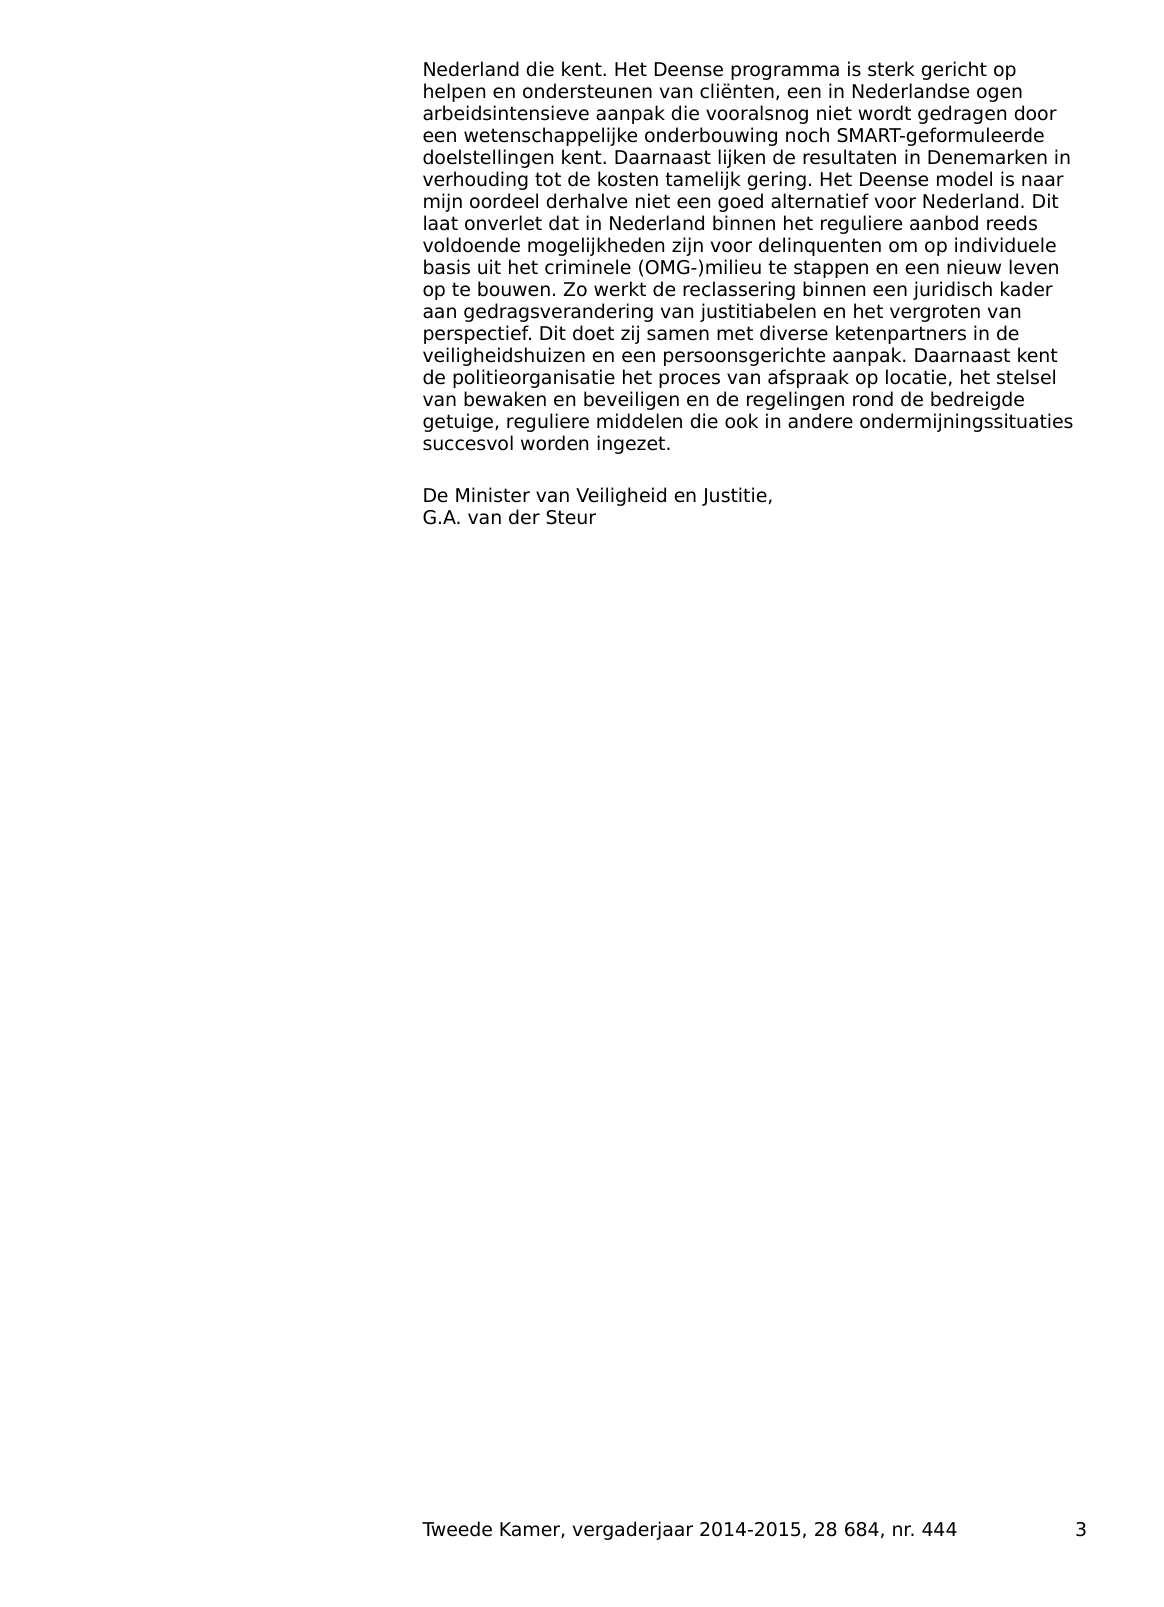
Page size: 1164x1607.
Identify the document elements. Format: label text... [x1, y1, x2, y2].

text De Minister van Veiligheid en Justitie, G.A. van der Steur [422, 485, 1087, 529]
text Nederland die kent. Het Deense programma is sterk gericht op helpen en ondersteunen van cliënten, een in Nederlandse ogen arbeidsintensieve aanpak die vooralsnog niet wordt gedragen door een wetenschappelijke onderbouwing noch SMART-geformuleerde doelstellingen kent. Daarnaast lijken de resultaten in Denemarken in verhouding tot de kosten tamelijk gering. Het Deense model is naar mijn oordeel derhalve niet een goed alternatief voor Nederland. Dit laat onverlet dat in Nederland binnen het reguliere aanbod reeds voldoende mogelijkheden zijn voor delinquenten om op individuele basis uit het criminele (OMG-)milieu te stappen en een nieuw leven op te bouwen. Zo werkt de reclassering binnen een juridisch kader aan gedragsverandering van justitiabelen en het vergroten van perspectief. Dit doet zij samen met diverse ketenpartners in de veiligheidshuizen en een persoonsgerichte aanpak. Daarnaast kent de politieorganisatie het proces van afspraak op locatie, het stelsel van bewaken en beveiligen en de regelingen rond de bedreigde getuige, reguliere middelen die ook in andere ondermijningssituaties succesvol worden ingezet. [422, 59, 1087, 455]
